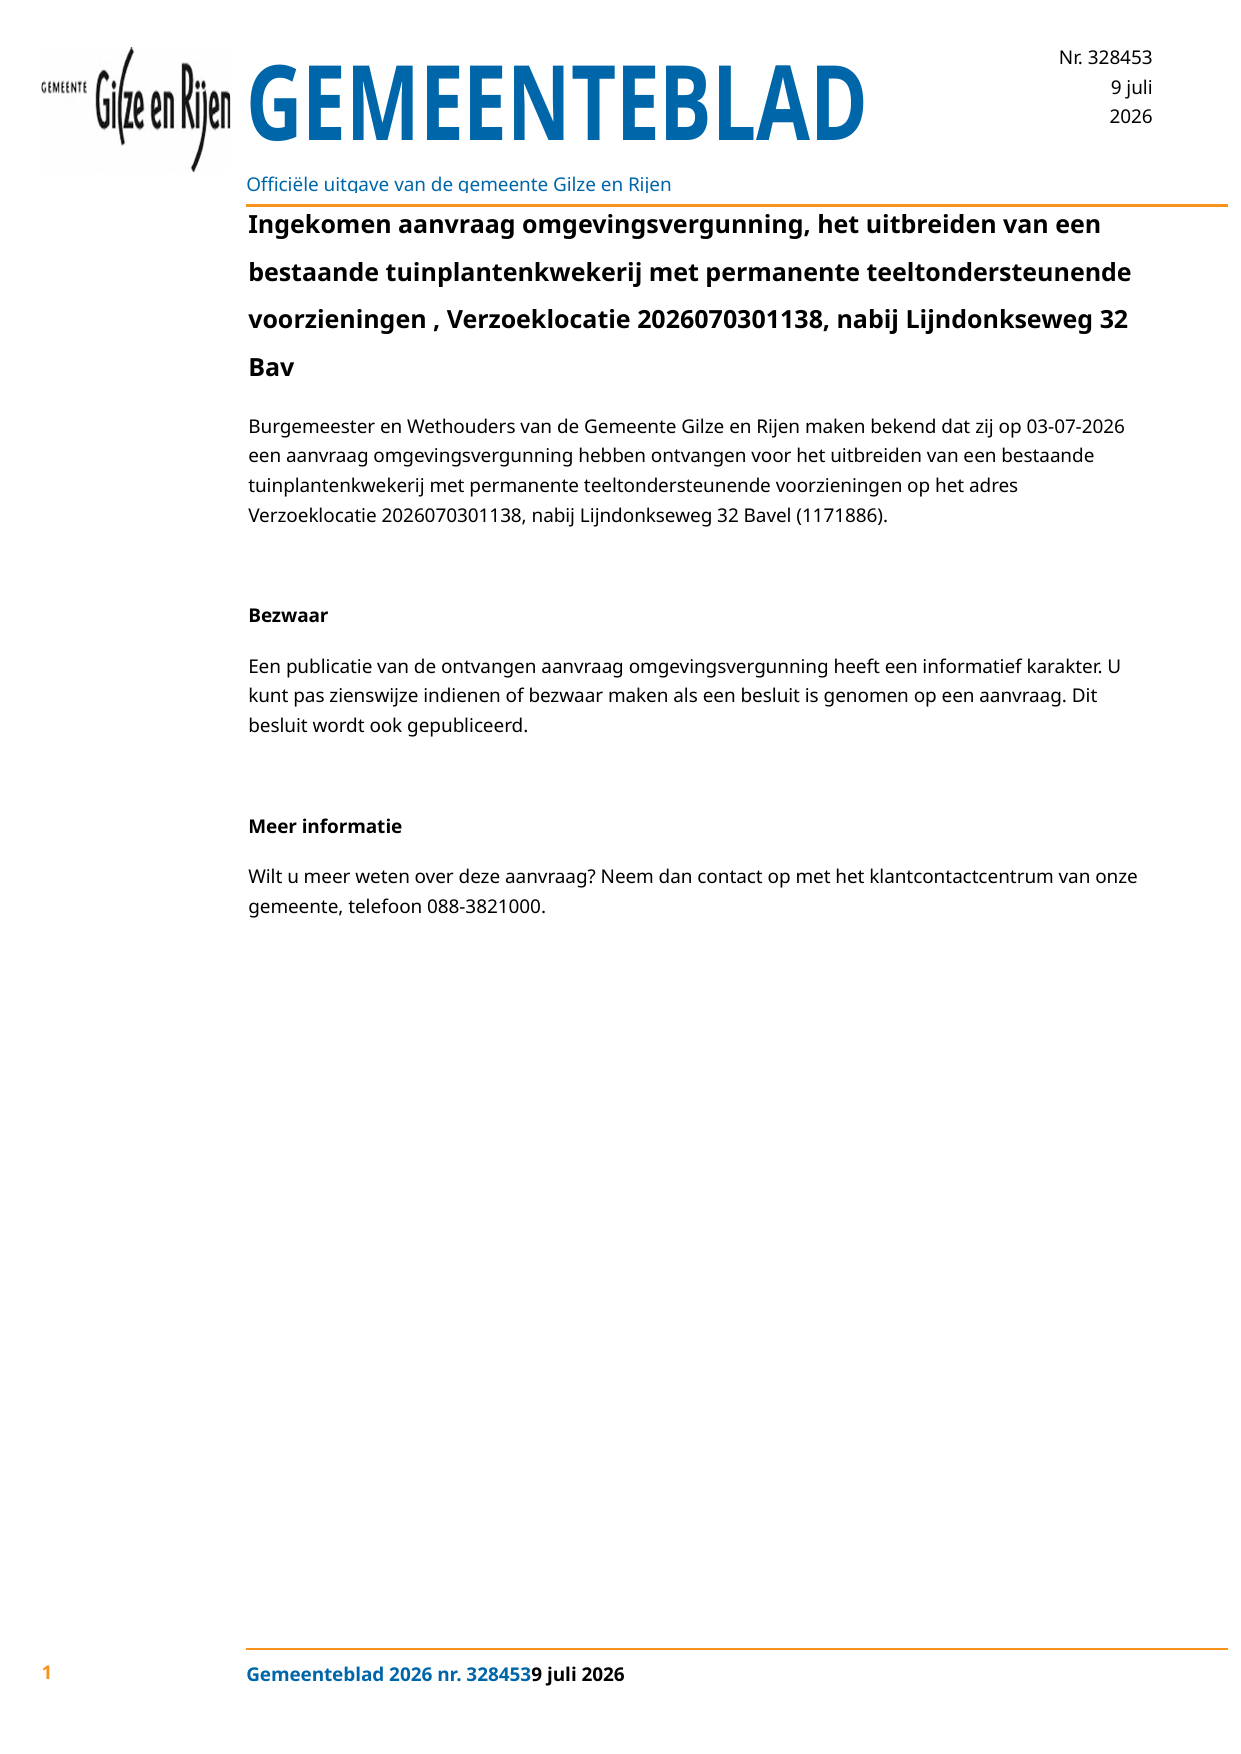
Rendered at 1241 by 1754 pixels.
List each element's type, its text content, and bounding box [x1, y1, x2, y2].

text Burgemeester en Wethouders van de Gemeente Gilze en Rijen maken bekend dat zij op 03-07-2026 een aanvraag omgevingsvergunning hebben ontvangen voor het uitbreiden van een bestaande tuinplantenkwekerij met permanente teeltondersteunende voorzieningen op het adres Verzoeklocatie 2026070301138, nabij Lijndonkseweg 32 Bavel (1171886). [248, 413, 1152, 528]
picture [41, 47, 231, 172]
text Ingekomen aanvraag omgevingsvergunning, het uitbreiden van een bestaande tuinplantenkwekerij met permanente teeltondersteunende voorzieningen , Verzoeklocatie 2026070301138, nabij Lijndonkseweg 32 Bav [248, 207, 1152, 384]
text Wilt u meer weten over deze aanvraag? Neem dan contact op met het klantcontactcentrum van onze gemeente, telefoon 088-3821000. [248, 863, 1152, 919]
text Meer informatie [248, 813, 1152, 839]
text Bezwaar [248, 603, 1152, 628]
text Een publicatie van de ontvangen aanvraag omgevingsvergunning heeft een informatief karakter. U kunt pas zienswijze indienen of bezwaar maken als een besluit is genomen op een aanvraag. Dit besluit wordt ook gepubliceerd. [248, 653, 1152, 738]
